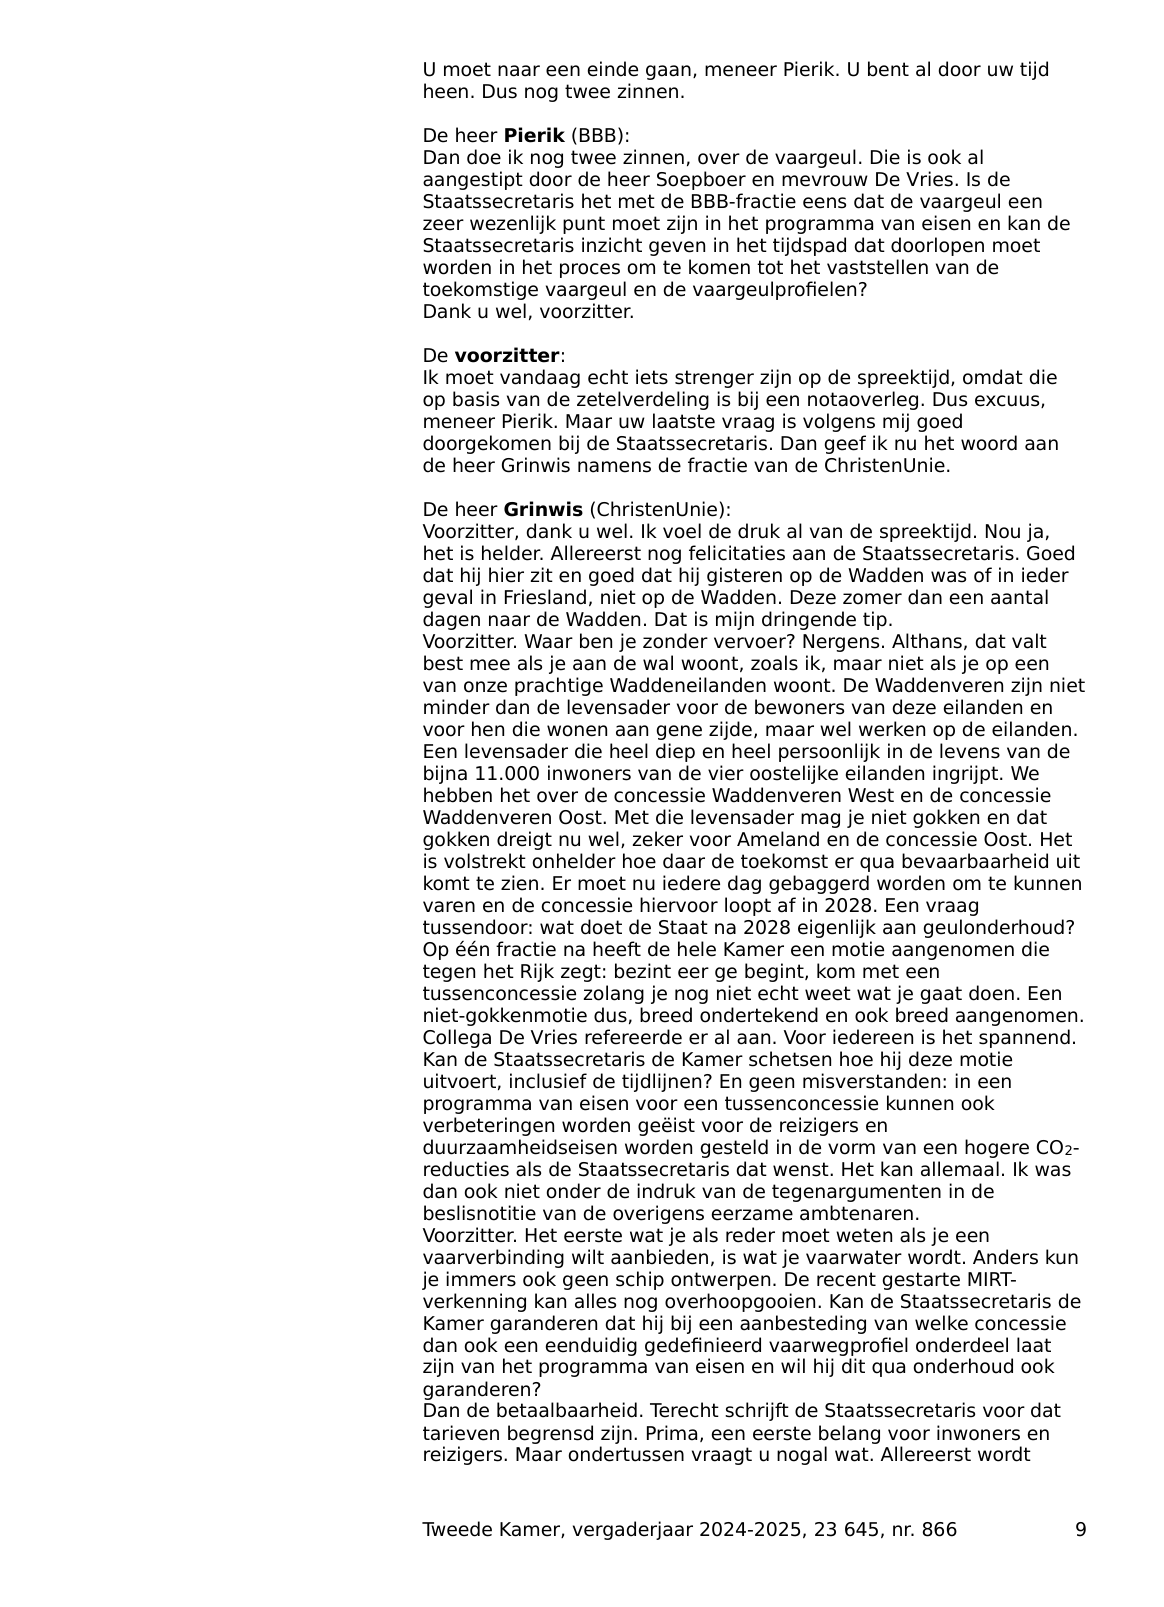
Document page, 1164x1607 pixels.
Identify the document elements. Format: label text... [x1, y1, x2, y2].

text De heer Pierik (BBB): [422, 125, 1087, 147]
text Voorzitter. Het eerste wat je als reder moet weten als je een vaarverbinding wilt aanbieden, is wat je vaarwater wordt. Anders kun je immers ook geen schip ontwerpen. De recent gestarte MIRT-verkenning kan alles nog overhoopgooien. Kan de Staatssecretaris de Kamer garanderen dat hij bij een aanbesteding van welke concessie dan ook een eenduidig gedefinieerd vaarwegprofiel onderdeel laat zijn van het programma van eisen en wil hij dit qua onderhoud ook garanderen? [422, 1224, 1087, 1400]
text Dan doe ik nog twee zinnen, over de vaargeul. Die is ook al aangestipt door de heer Soepboer en mevrouw De Vries. Is de Staatssecretaris het met de BBB-fractie eens dat de vaargeul een zeer wezenlijk punt moet zijn in het programma van eisen en kan de Staatssecretaris inzicht geven in het tijdspad dat doorlopen moet worden in het proces om te komen tot het vaststellen van de toekomstige vaargeul en de vaargeulprofielen? [422, 147, 1087, 301]
text Dan de betaalbaarheid. Terecht schrijft de Staatssecretaris voor dat tarieven begrensd zijn. Prima, een eerste belang voor inwoners en reizigers. Maar ondertussen vraagt u nogal wat. Allereerst wordt [422, 1400, 1087, 1466]
text Voorzitter. Waar ben je zonder vervoer? Nergens. Althans, dat valt best mee als je aan de wal woont, zoals ik, maar niet als je op een van onze prachtige Waddeneilanden woont. De Waddenveren zijn niet minder dan de levensader voor de bewoners van deze eilanden en voor hen die wonen aan gene zijde, maar wel werken op de eilanden. Een levensader die heel diep en heel persoonlijk in de levens van de bijna 11.000 inwoners van de vier oostelijke eilanden ingrijpt. We hebben het over de concessie Waddenveren West en de concessie Waddenveren Oost. Met die levensader mag je niet gokken en dat gokken dreigt nu wel, zeker voor Ameland en de concessie Oost. Het is volstrekt onhelder hoe daar de toekomst er qua bevaarbaarheid uit komt te zien. Er moet nu iedere dag gebaggerd worden om te kunnen varen en de concessie hiervoor loopt af in 2028. Een vraag tussendoor: wat doet de Staat na 2028 eigenlijk aan geulonderhoud? [422, 631, 1087, 939]
text De voorzitter: [422, 345, 1087, 367]
text Op één fractie na heeft de hele Kamer een motie aangenomen die tegen het Rijk zegt: bezint eer ge begint, kom met een tussenconcessie zolang je nog niet echt weet wat je gaat doen. Een niet-gokkenmotie dus, breed ondertekend en ook breed aangenomen. Collega De Vries refereerde er al aan. Voor iedereen is het spannend. Kan de Staatssecretaris de Kamer schetsen hoe hij deze motie uitvoert, inclusief de tijdlijnen? En geen misverstanden: in een programma van eisen voor een tussenconcessie kunnen ook verbeteringen worden geëist voor de reizigers en duurzaamheidseisen worden gesteld in de vorm van een hogere CO2-reducties als de Staatssecretaris dat wenst. Het kan allemaal. Ik was dan ook niet onder de indruk van de tegenargumenten in de beslisnotitie van de overigens eerzame ambtenaren. [422, 939, 1087, 1224]
text Voorzitter, dank u wel. Ik voel de druk al van de spreektijd. Nou ja, het is helder. Allereerst nog felicitaties aan de Staatssecretaris. Goed dat hij hier zit en goed dat hij gisteren op de Wadden was of in ieder geval in Friesland, niet op de Wadden. Deze zomer dan een aantal dagen naar de Wadden. Dat is mijn dringende tip. [422, 521, 1087, 631]
text Dank u wel, voorzitter. [422, 301, 1087, 323]
text De heer Grinwis (ChristenUnie): [422, 499, 1087, 521]
text U moet naar een einde gaan, meneer Pierik. U bent al door uw tijd heen. Dus nog twee zinnen. [422, 59, 1087, 103]
text Ik moet vandaag echt iets strenger zijn op de spreektijd, omdat die op basis van de zetelverdeling is bij een notaoverleg. Dus excuus, meneer Pierik. Maar uw laatste vraag is volgens mij goed doorgekomen bij de Staatssecretaris. Dan geef ik nu het woord aan de heer Grinwis namens de fractie van de ChristenUnie. [422, 367, 1087, 477]
